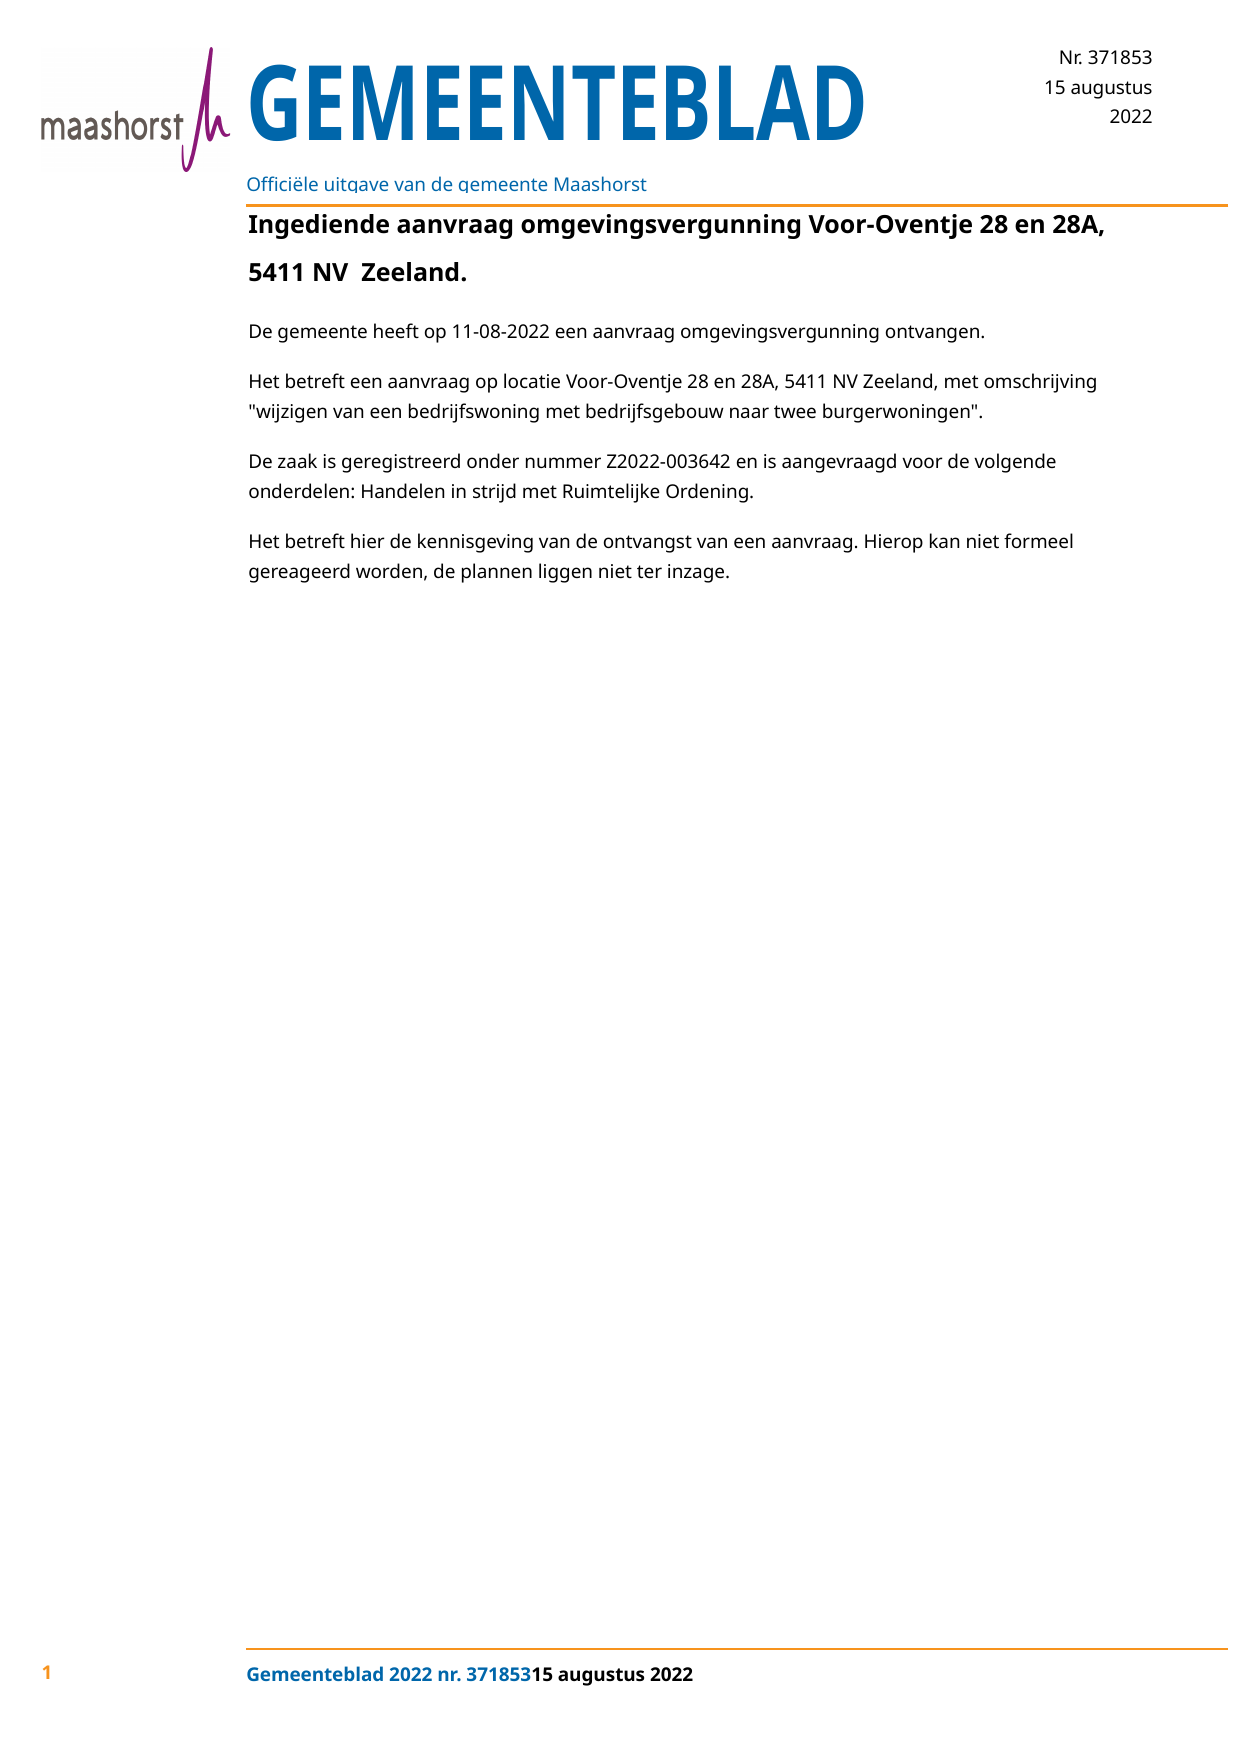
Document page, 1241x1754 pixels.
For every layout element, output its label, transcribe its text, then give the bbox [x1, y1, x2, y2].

text De gemeente heeft op 11-08-2022 een aanvraag omgevingsvergunning ontvangen. [248, 318, 1152, 344]
text Het betreft hier de kennisgeving van de ontvangst van een aanvraag. Hierop kan niet formeel gereageerd worden, de plannen liggen niet ter inzage. [248, 528, 1152, 584]
text De zaak is geregistreerd onder nummer Z2022-003642 en is aangevraagd voor de volgende onderdelen: Handelen in strijd met Ruimtelijke Ordening. [248, 448, 1152, 504]
text Het betreft een aanvraag op locatie Voor-Oventje 28 en 28A, 5411 NV Zeeland, met omschrijving "wijzigen van een bedrijfswoning met bedrijfsgebouw naar twee burgerwoningen". [248, 368, 1152, 424]
picture [41, 47, 231, 172]
text Ingediende aanvraag omgevingsvergunning Voor-Oventje 28 en 28A, 5411 NV Zeeland. [248, 207, 1152, 288]
